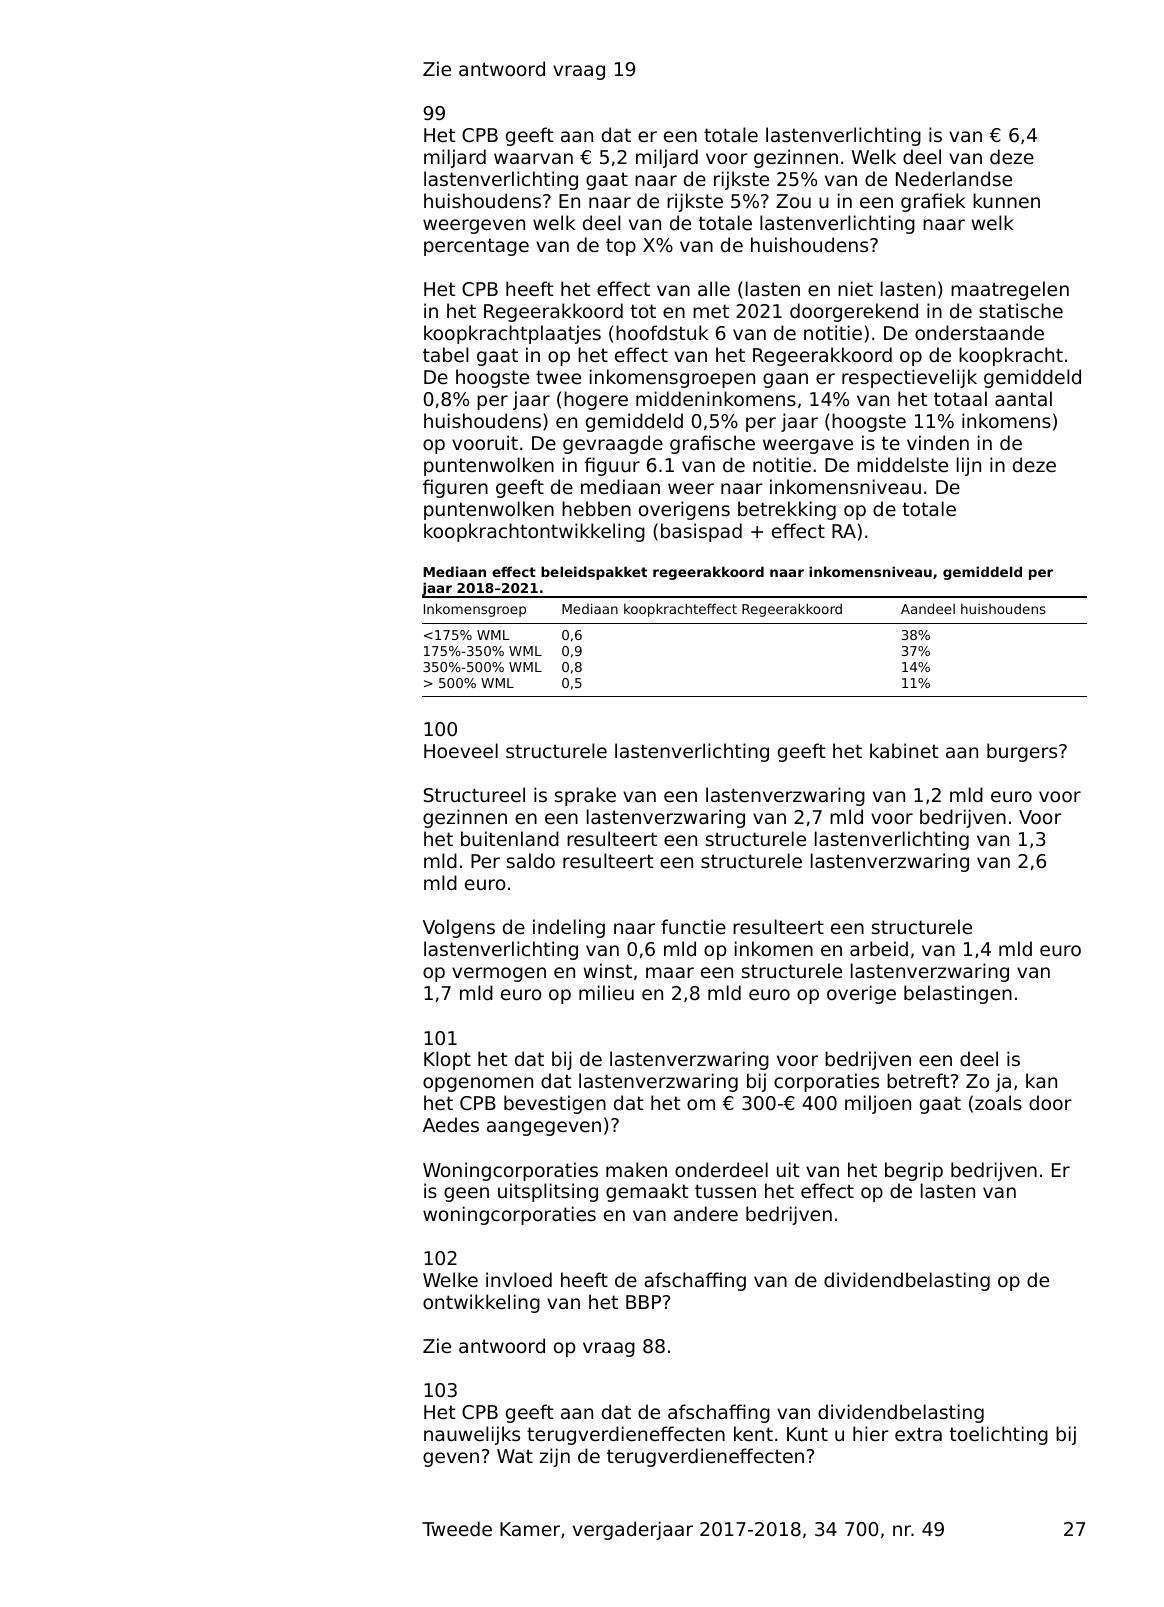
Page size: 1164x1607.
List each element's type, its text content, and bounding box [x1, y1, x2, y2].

table_cell Inkomensgroep [422, 598, 555, 622]
table_cell <175% WML [422, 624, 555, 644]
text Structureel is sprake van een lastenverzwaring van 1,2 mld euro voor gezinnen en een lastenverzwaring van 2,7 mld voor bedrijven. Voor het buitenland resulteert een structurele lastenverlichting van 1,3 mld. Per saldo resulteert een structurele lastenverzwaring van 2,6 mld euro. [422, 785, 1087, 895]
text Hoeveel structurele lastenverlichting geeft het kabinet aan burgers? [422, 741, 1087, 763]
text Volgens de indeling naar functie resulteert een structurele lastenverlichting van 0,6 mld op inkomen en arbeid, van 1,4 mld euro op vermogen en winst, maar een structurele lastenverzwaring van 1,7 mld euro op milieu en 2,8 mld euro op overige belastingen. [422, 917, 1087, 1005]
table_cell 0,8 [555, 660, 895, 675]
table_cell > 500% WML [422, 675, 555, 696]
text Het CPB geeft aan dat de afschaffing van dividendbelasting nauwelijks terugverdieneffecten kent. Kunt u hier extra toelichting bij geven? Wat zijn de terugverdieneffecten? [422, 1402, 1087, 1468]
table_cell Aandeel huishoudens [895, 598, 1087, 622]
text Welke invloed heeft de afschaffing van de dividendbelasting op de ontwikkeling van het BBP? [422, 1269, 1087, 1313]
table_cell 0,9 [555, 644, 895, 660]
table_cell 11% [895, 675, 1087, 696]
table_cell 37% [895, 644, 1087, 660]
text Het CPB heeft het effect van alle (lasten en niet lasten) maatregelen in het Regeerakkoord tot en met 2021 doorgerekend in de statische koopkrachtplaatjes (hoofdstuk 6 van de notitie). De onderstaande tabel gaat in op het effect van het Regeerakkoord op de koopkracht. De hoogste twee inkomensgroepen gaan er respectievelijk gemiddeld 0,8% per jaar (hogere middeninkomens, 14% van het totaal aantal huishoudens) en gemiddeld 0,5% per jaar (hoogste 11% inkomens) op vooruit. De gevraagde grafische weergave is te vinden in de puntenwolken in figuur 6.1 van de notitie. De middelste lijn in deze figuren geeft de mediaan weer naar inkomensniveau. De puntenwolken hebben overigens betrekking op de totale koopkrachtontwikkeling (basispad + effect RA). [422, 279, 1087, 543]
text 102 [422, 1248, 1087, 1269]
text 100 [422, 719, 1087, 741]
text Woningcorporaties maken onderdeel uit van het begrip bedrijven. Er is geen uitsplitsing gemaakt tussen het effect op de lasten van woningcorporaties en van andere bedrijven. [422, 1159, 1087, 1225]
table_cell Mediaan koopkrachteffect Regeerakkoord [555, 598, 895, 622]
text 103 [422, 1380, 1087, 1402]
text 101 [422, 1027, 1087, 1049]
text Zie antwoord op vraag 88. [422, 1336, 1087, 1358]
table_cell 0,5 [555, 675, 895, 696]
table_cell 350%-500% WML [422, 660, 555, 675]
text Zie antwoord vraag 19 [422, 59, 1087, 81]
text Klopt het dat bij de lastenverzwaring voor bedrijven een deel is opgenomen dat lastenverzwaring bij corporaties betreft? Zo ja, kan het CPB bevestigen dat het om € 300-€ 400 miljoen gaat (zoals door Aedes aangegeven)? [422, 1049, 1087, 1137]
table_header Mediaan effect beleidspakket regeerakkoord naar inkomensniveau, gemiddeld per jaar 2018–2021. [422, 565, 1087, 596]
text 99 [422, 103, 1087, 125]
table_cell 38% [895, 624, 1087, 644]
text Het CPB geeft aan dat er een totale lastenverlichting is van € 6,4 miljard waarvan € 5,2 miljard voor gezinnen. Welk deel van deze lastenverlichting gaat naar de rijkste 25% van de Nederlandse huishoudens? En naar de rijkste 5%? Zou u in een grafiek kunnen weergeven welk deel van de totale lastenverlichting naar welk percentage van de top X% van de huishoudens? [422, 125, 1087, 257]
table_cell 0,6 [555, 624, 895, 644]
table_cell 175%-350% WML [422, 644, 555, 660]
table_cell 14% [895, 660, 1087, 675]
